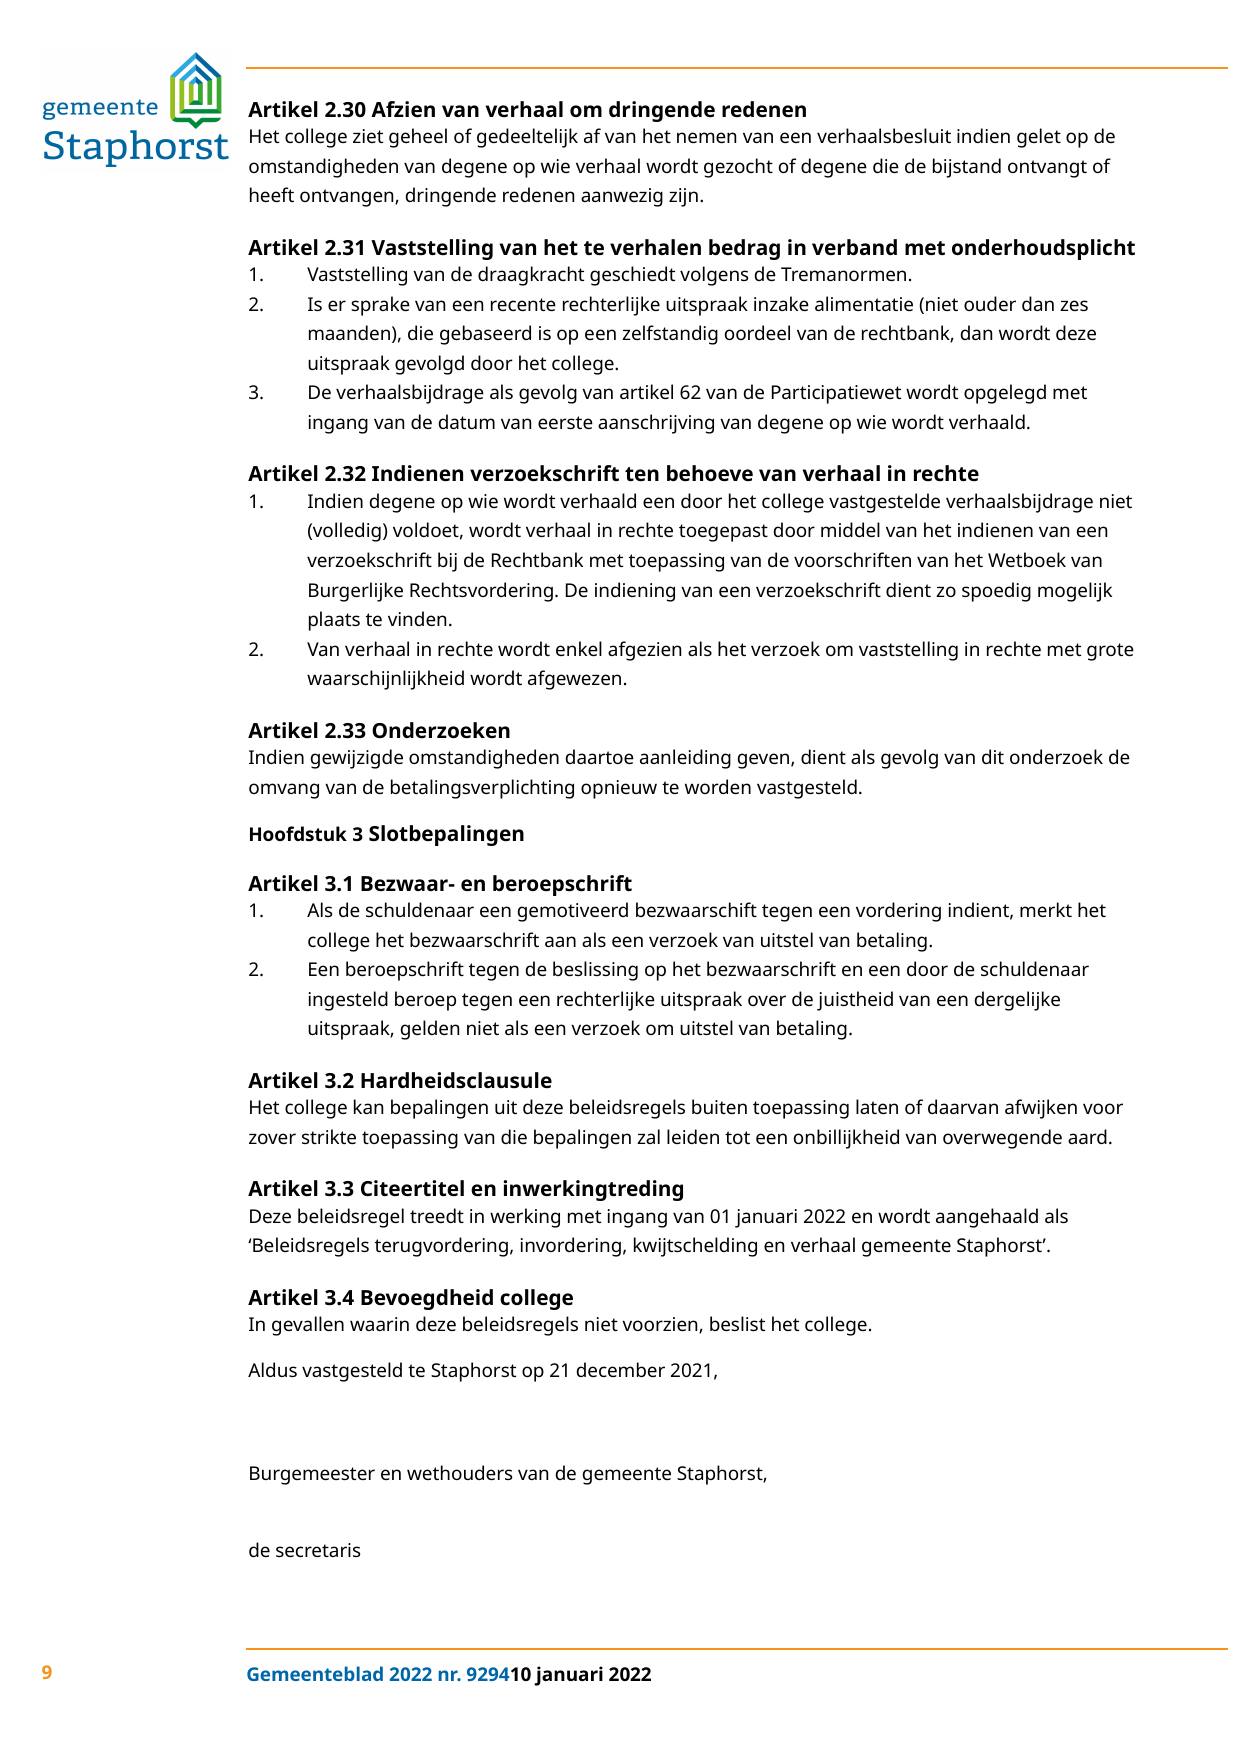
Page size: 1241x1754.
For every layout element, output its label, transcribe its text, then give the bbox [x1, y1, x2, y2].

text Het college ziet geheel of gedeeltelijk af van het nemen van een verhaalsbesluit indien gelet op de omstandigheden van degene op wie verhaal wordt gezocht of degene die de bijstand ontvangt of heeft ontvangen, dringende redenen aanwezig zijn. [248, 123, 1152, 208]
list Vaststelling van de draagkracht geschiedt volgens de Tremanormen. [248, 261, 1152, 287]
text Artikel 3.1 Bezwaar- en beroepschrift [248, 869, 1152, 897]
text Aldus vastgesteld te Staphorst op 21 december 2021, [248, 1357, 1152, 1383]
picture [41, 47, 231, 172]
text Indien gewijzigde omstandigheden daartoe aanleiding geven, dient als gevolg van dit onderzoek de omvang van de betalingsverplichting opnieuw te worden vastgesteld. [248, 744, 1152, 800]
list Als de schuldenaar een gemotiveerd bezwaarschift tegen een vordering indient, merkt het college het bezwaarschrift aan als een verzoek van uitstel van betaling. [248, 897, 1152, 953]
text Artikel 2.32 Indienen verzoekschrift ten behoeve van verhaal in rechte [248, 459, 1152, 488]
list De verhaalsbijdrage als gevolg van artikel 62 van de Participatiewet wordt opgelegd met ingang van de datum van eerste aanschrijving van degene op wie wordt verhaald. [248, 379, 1152, 435]
text de secretaris [248, 1537, 1152, 1563]
list Is er sprake van een recente rechterlijke uitspraak inzake alimentatie (niet ouder dan zes maanden), die gebaseerd is op een zelfstandig oordeel van de rechtbank, dan wordt deze uitspraak gevolgd door het college. [248, 291, 1152, 376]
list Indien degene op wie wordt verhaald een door het college vastgestelde verhaalsbijdrage niet (volledig) voldoet, wordt verhaal in rechte toegepast door middel van het indienen van een verzoekschrift bij de Rechtbank met toepassing van de voorschriften van het Wetboek van Burgerlijke Rechtsvordering. De indiening van een verzoekschrift dient zo spoedig mogelijk plaats te vinden. [248, 488, 1152, 632]
text Hoofdstuk 3 Slotbepalingen [248, 819, 1152, 848]
list Van verhaal in rechte wordt enkel afgezien als het verzoek om vaststelling in rechte met grote waarschijnlijkheid wordt afgewezen. [248, 636, 1152, 691]
text Artikel 3.4 Bevoegdheid college [248, 1283, 1152, 1311]
text In gevallen waarin deze beleidsregels niet voorzien, beslist het college. [248, 1311, 1152, 1337]
text Burgemeester en wethouders van de gemeente Staphorst, [248, 1460, 1152, 1486]
text Artikel 3.3 Citeertitel en inwerkingtreding [248, 1174, 1152, 1203]
text Artikel 2.31 Vaststelling van het te verhalen bedrag in verband met onderhoudsplicht [248, 233, 1152, 261]
text Deze beleidsregel treedt in werking met ingang van 01 januari 2022 en wordt aangehaald als ‘Beleidsregels terugvordering, invordering, kwijtschelding en verhaal gemeente Staphorst’. [248, 1203, 1152, 1258]
text Artikel 2.30 Afzien van verhaal om dringende redenen [248, 95, 1152, 123]
text Artikel 3.2 Hardheidsclausule [248, 1066, 1152, 1094]
list Een beroepschrift tegen de beslissing op het bezwaarschrift en een door de schuldenaar ingesteld beroep tegen een rechterlijke uitspraak over de juistheid van een dergelijke uitspraak, gelden niet als een verzoek om uitstel van betaling. [248, 956, 1152, 1041]
text Artikel 2.33 Onderzoeken [248, 716, 1152, 744]
text Het college kan bepalingen uit deze beleidsregels buiten toepassing laten of daarvan afwijken voor zover strikte toepassing van die bepalingen zal leiden tot een onbillijkheid van overwegende aard. [248, 1094, 1152, 1150]
